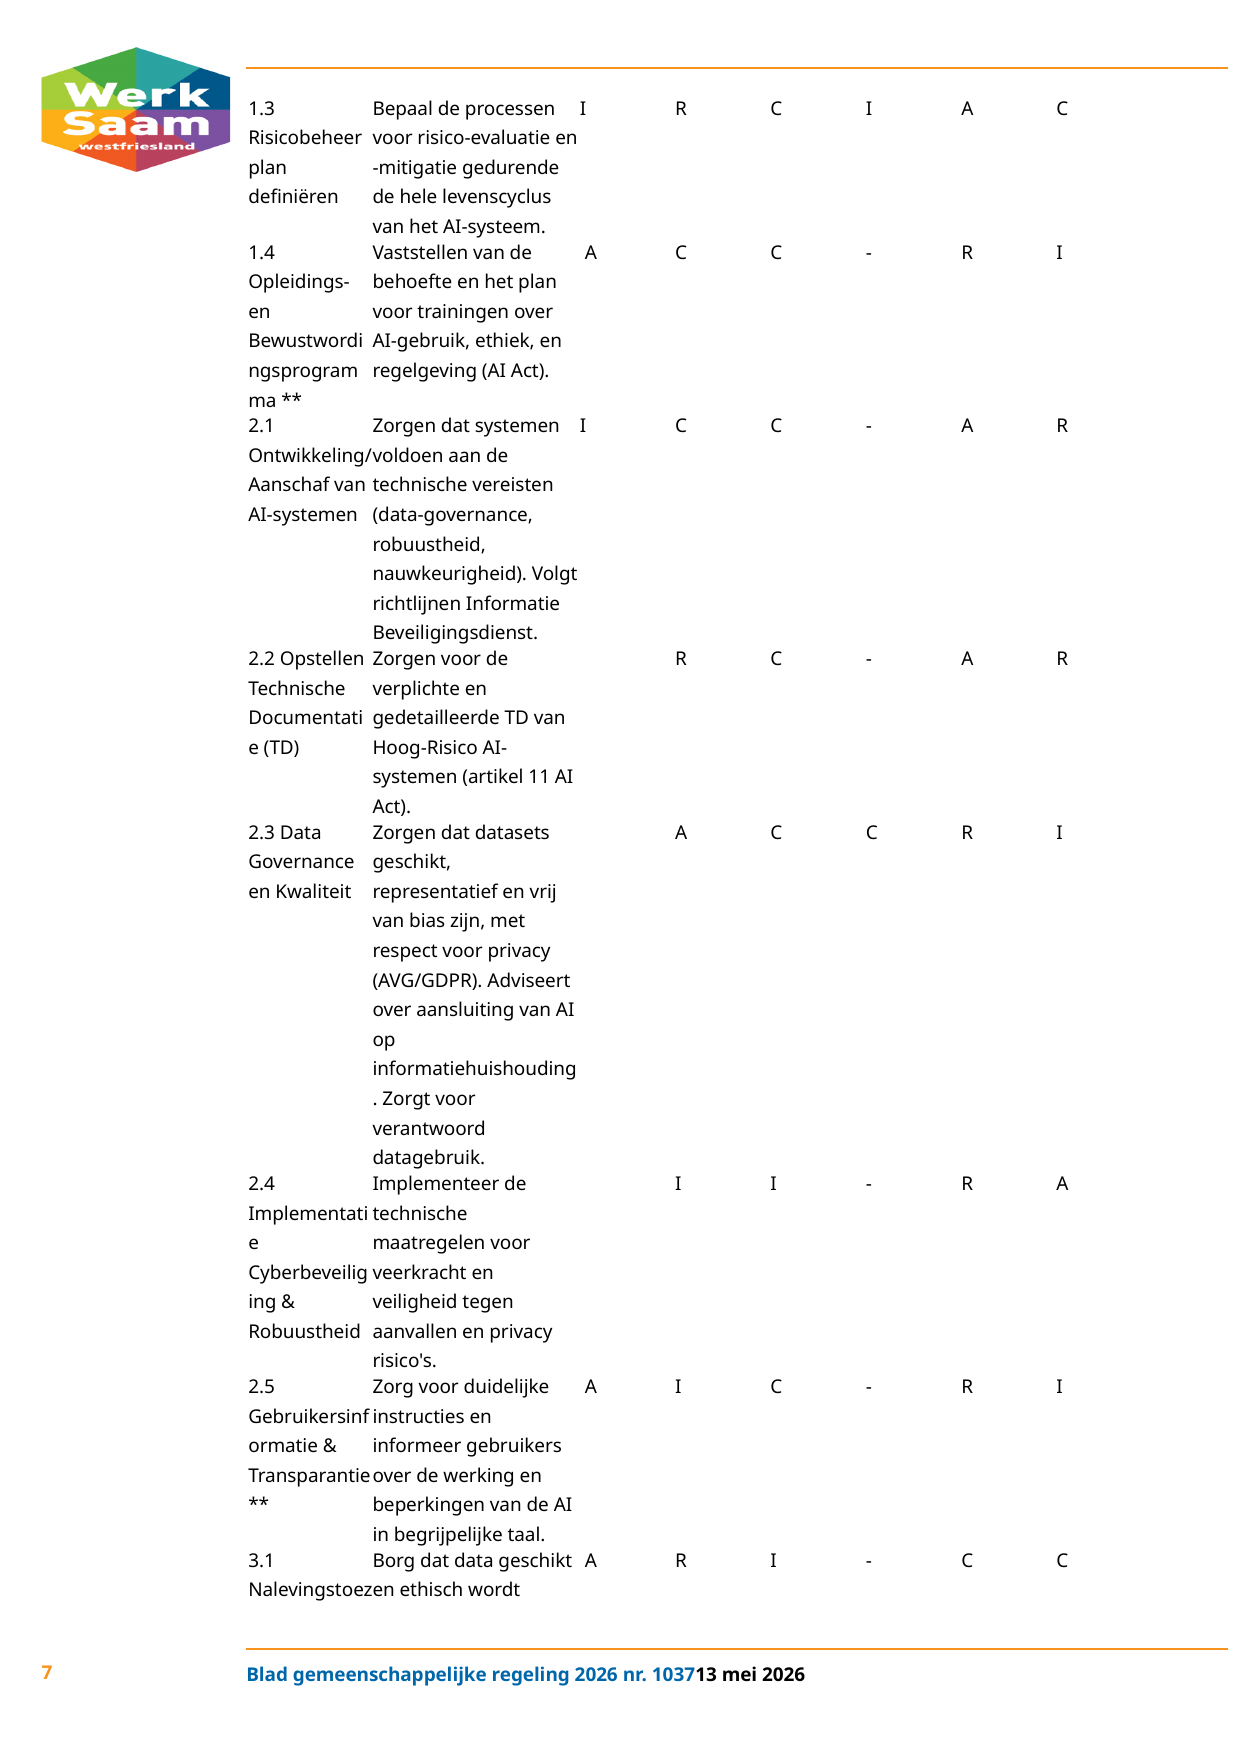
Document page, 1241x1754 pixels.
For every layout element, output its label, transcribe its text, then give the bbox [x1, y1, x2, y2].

table_cell C [770, 819, 866, 1170]
table_cell C [770, 239, 866, 412]
table_cell C [770, 95, 866, 239]
table_cell A [961, 95, 1056, 239]
table_cell C [770, 413, 866, 645]
table_cell - [866, 413, 961, 645]
table_cell R [675, 645, 770, 819]
table_cell C [770, 645, 866, 819]
table_cell I [1056, 239, 1152, 412]
table_cell I [866, 95, 961, 239]
table_cell Borg dat data geschikt en ethisch wordt [372, 1547, 579, 1602]
table_cell Zorgen voor de verplichte en gedetailleerde TD van Hoog-Risico AI-systemen (artikel 11 AI Act). [372, 645, 579, 819]
table_cell A [580, 1373, 675, 1547]
table_cell C [675, 413, 770, 645]
table_cell 2.3 Data Governance en Kwaliteit [248, 819, 372, 1170]
table_cell R [961, 819, 1056, 1170]
picture [41, 47, 231, 172]
table_cell 2.1 Ontwikkeling/Aanschaf van AI-systemen [248, 413, 372, 645]
table_cell - [866, 1547, 961, 1602]
table_cell C [1056, 1547, 1152, 1602]
table_cell 2.4 Implementatie Cyberbeveiliging & Robuustheid [248, 1170, 372, 1373]
table_cell I [580, 95, 675, 239]
table_cell 1.4 Opleidings- en Bewustwordingsprogramma ** [248, 239, 372, 412]
table_cell I [1056, 1373, 1152, 1547]
table_cell R [961, 239, 1056, 412]
table_cell A [1056, 1170, 1152, 1373]
table_cell R [961, 1373, 1056, 1547]
table_cell 3.1 Nalevingstoez [248, 1547, 372, 1602]
table_cell [580, 1170, 675, 1373]
table_cell C [961, 1547, 1056, 1602]
table_cell R [675, 1547, 770, 1602]
table_cell C [866, 819, 961, 1170]
table_cell I [770, 1547, 866, 1602]
table_cell - [866, 645, 961, 819]
table_cell R [1056, 413, 1152, 645]
table_cell [580, 819, 675, 1170]
table_cell 1.3 Risicobeheerplan definiëren [248, 95, 372, 239]
table_cell I [675, 1170, 770, 1373]
table_cell Vaststellen van de behoefte en het plan voor trainingen over AI-gebruik, ethiek, en regelgeving (AI Act). [372, 239, 579, 412]
table_cell Bepaal de processen voor risico-evaluatie en -mitigatie gedurende de hele levenscyclus van het AI-systeem. [372, 95, 579, 239]
table_cell Zorg voor duidelijke instructies en informeer gebruikers over de werking en beperkingen van de AI in begrijpelijke taal. [372, 1373, 579, 1547]
table_cell R [675, 95, 770, 239]
table_cell A [961, 645, 1056, 819]
table_cell A [961, 413, 1056, 645]
table_cell I [675, 1373, 770, 1547]
table_cell - [866, 239, 961, 412]
table_cell A [580, 1547, 675, 1602]
table_cell I [580, 413, 675, 645]
table_cell - [866, 1170, 961, 1373]
table_cell - [866, 1373, 961, 1547]
table_cell C [770, 1373, 866, 1547]
table_cell 2.2 Opstellen Technische Documentatie (TD) [248, 645, 372, 819]
table_cell I [770, 1170, 866, 1373]
table_cell A [675, 819, 770, 1170]
table_cell A [580, 239, 675, 412]
table_cell C [1056, 95, 1152, 239]
table_cell R [961, 1170, 1056, 1373]
table_cell Zorgen dat systemen voldoen aan de technische vereisten (data-governance, robuustheid, nauwkeurigheid). Volgt richtlijnen Informatie Beveiligingsdienst. [372, 413, 579, 645]
table_cell R [1056, 645, 1152, 819]
table_cell Zorgen dat datasets geschikt, representatief en vrij van bias zijn, met respect voor privacy (AVG/GDPR). Adviseert over aansluiting van AI op informatiehuishouding. Zorgt voor verantwoord datagebruik. [372, 819, 579, 1170]
table_cell 2.5 Gebruikersinformatie & Transparantie ** [248, 1373, 372, 1547]
table_cell [580, 645, 675, 819]
table_cell Implementeer de technische maatregelen voor veerkracht en veiligheid tegen aanvallen en privacy risico's. [372, 1170, 579, 1373]
table_cell C [675, 239, 770, 412]
table_cell I [1056, 819, 1152, 1170]
